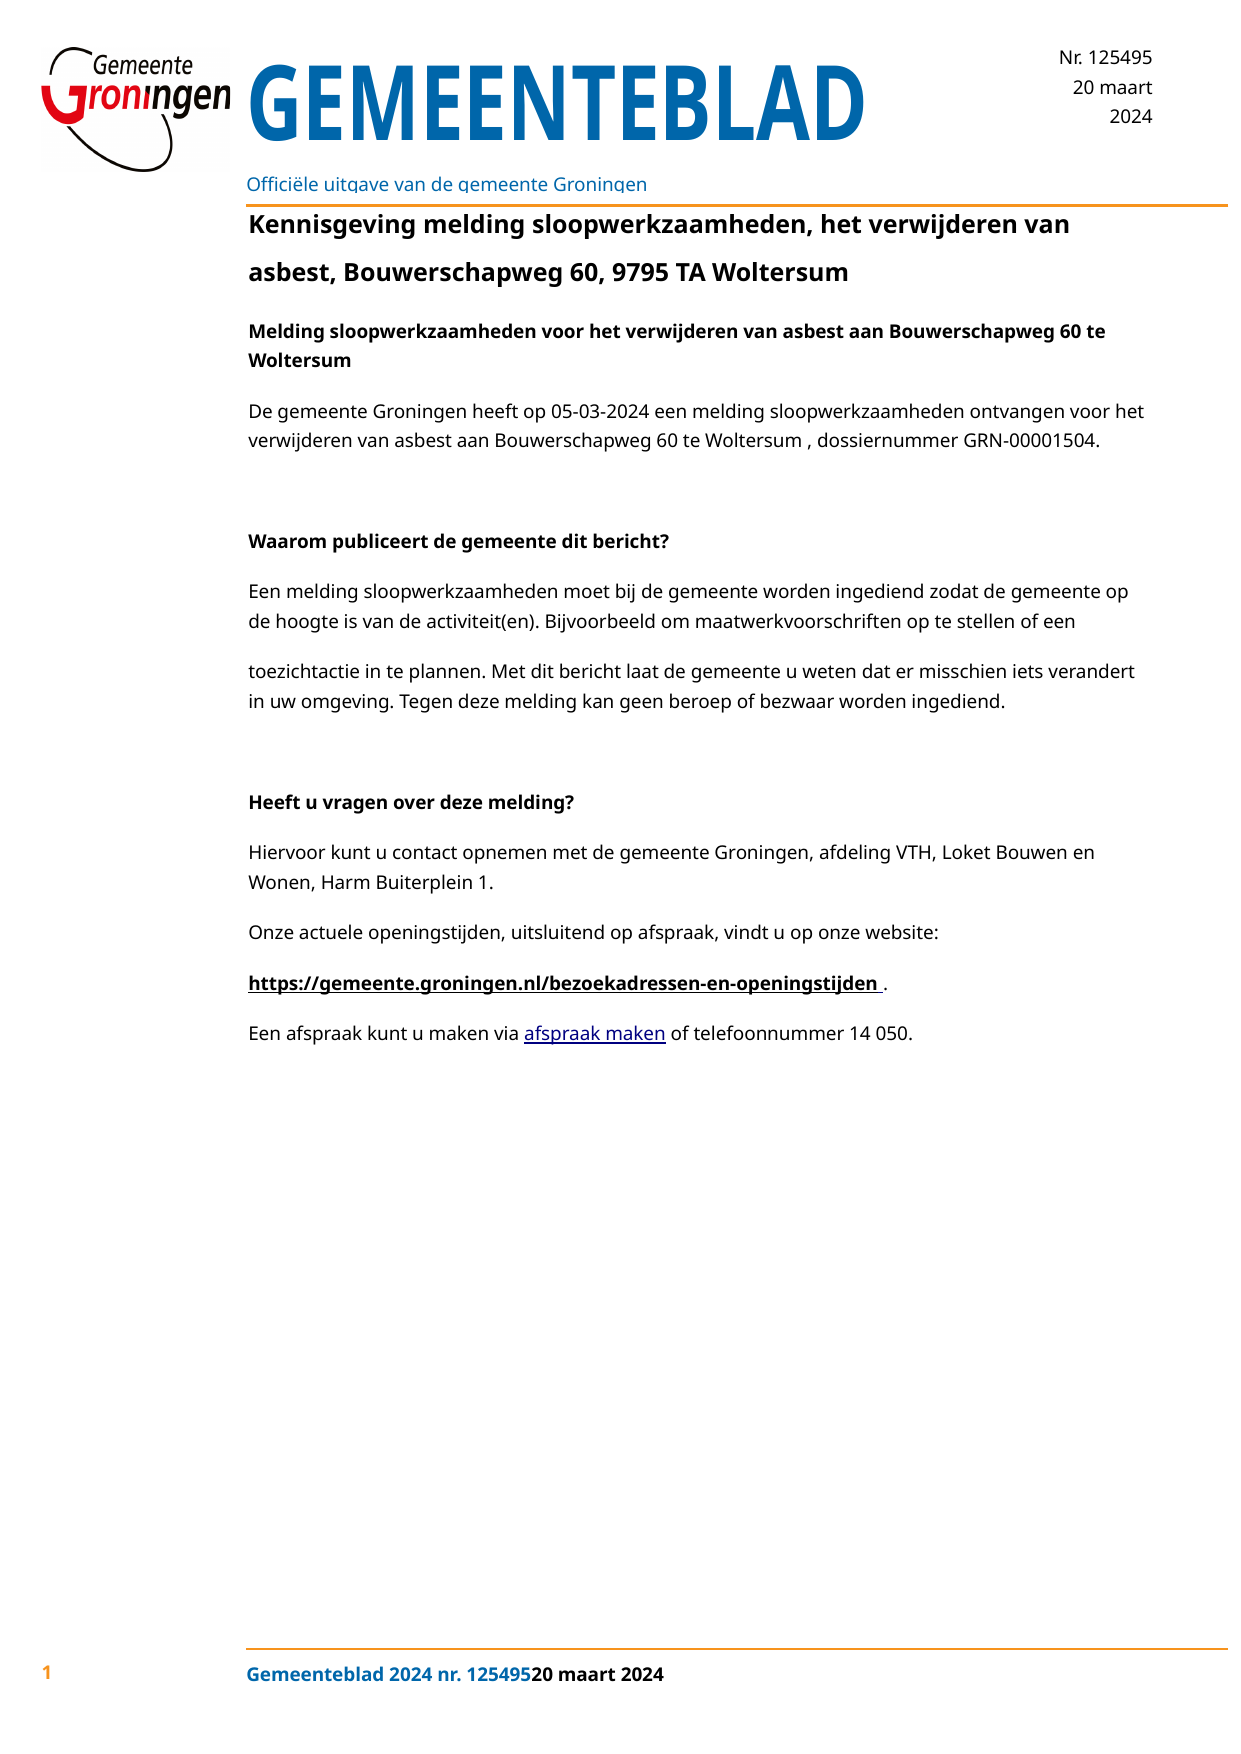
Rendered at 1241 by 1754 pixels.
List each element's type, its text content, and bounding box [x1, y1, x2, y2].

text Melding sloopwerkzaamheden voor het verwijderen van asbest aan Bouwerschapweg 60 te Woltersum [248, 318, 1152, 373]
text Een afspraak kunt u maken via afspraak maken of telefoonnummer 14 050. [248, 1020, 1152, 1046]
text Heeft u vragen over deze melding? [248, 789, 1152, 815]
text Waarom publiceert de gemeente dit bericht? [248, 528, 1152, 554]
text Een melding sloopwerkzaamheden moet bij de gemeente worden ingediend zodat de gemeente op de hoogte is van de activiteit(en). Bijvoorbeeld om maatwerkvoorschriften op te stellen of een [248, 579, 1152, 634]
text Hiervoor kunt u contact opnemen met de gemeente Groningen, afdeling VTH, Loket Bouwen en Wonen, Harm Buiterplein 1. [248, 839, 1152, 895]
text https://gemeente.groningen.nl/bezoekadressen-en-openingstijden . [248, 970, 1152, 996]
text De gemeente Groningen heeft op 05-03-2024 een melding sloopwerkzaamheden ontvangen voor het verwijderen van asbest aan Bouwerschapweg 60 te Woltersum , dossiernummer GRN-00001504. [248, 398, 1152, 453]
text Onze actuele openingstijden, uitsluitend op afspraak, vindt u op onze website: [248, 919, 1152, 945]
text toezichtactie in te plannen. Met dit bericht laat de gemeente u weten dat er misschien iets verandert in uw omgeving. Tegen deze melding kan geen beroep of bezwaar worden ingediend. [248, 659, 1152, 714]
picture [41, 47, 231, 172]
text Kennisgeving melding sloopwerkzaamheden, het verwijderen van asbest, Bouwerschapweg 60, 9795 TA Woltersum [248, 207, 1152, 288]
